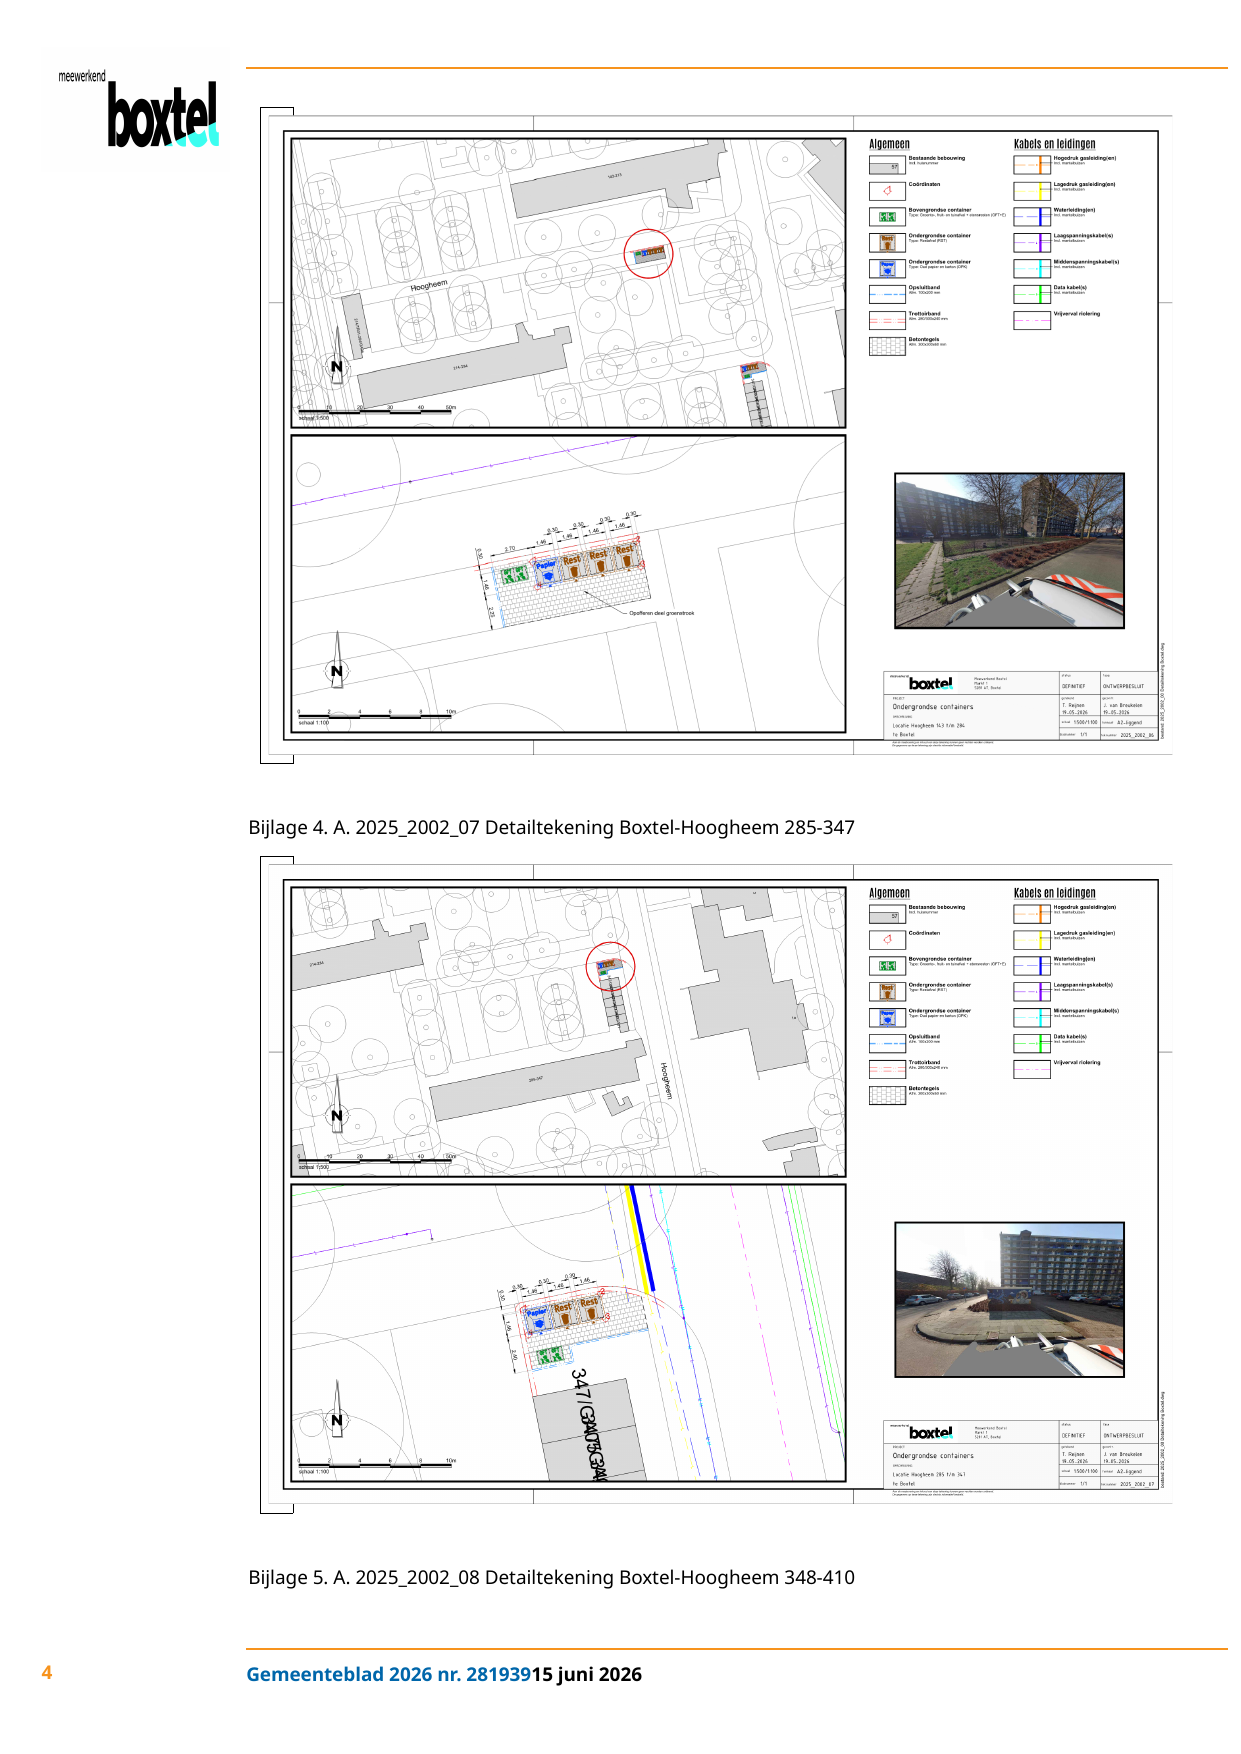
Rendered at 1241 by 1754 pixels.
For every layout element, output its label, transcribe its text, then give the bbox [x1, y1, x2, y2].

picture [268, 115, 1173, 755]
text Bijlage 4. A. 2025_2002_07 Detailtekening Boxtel-Hoogheem 285-347 [248, 814, 1152, 840]
picture [268, 864, 1173, 1504]
text Bijlage 5. A. 2025_2002_08 Detailtekening Boxtel-Hoogheem 348-410 [248, 1564, 1152, 1589]
picture [41, 47, 231, 172]
